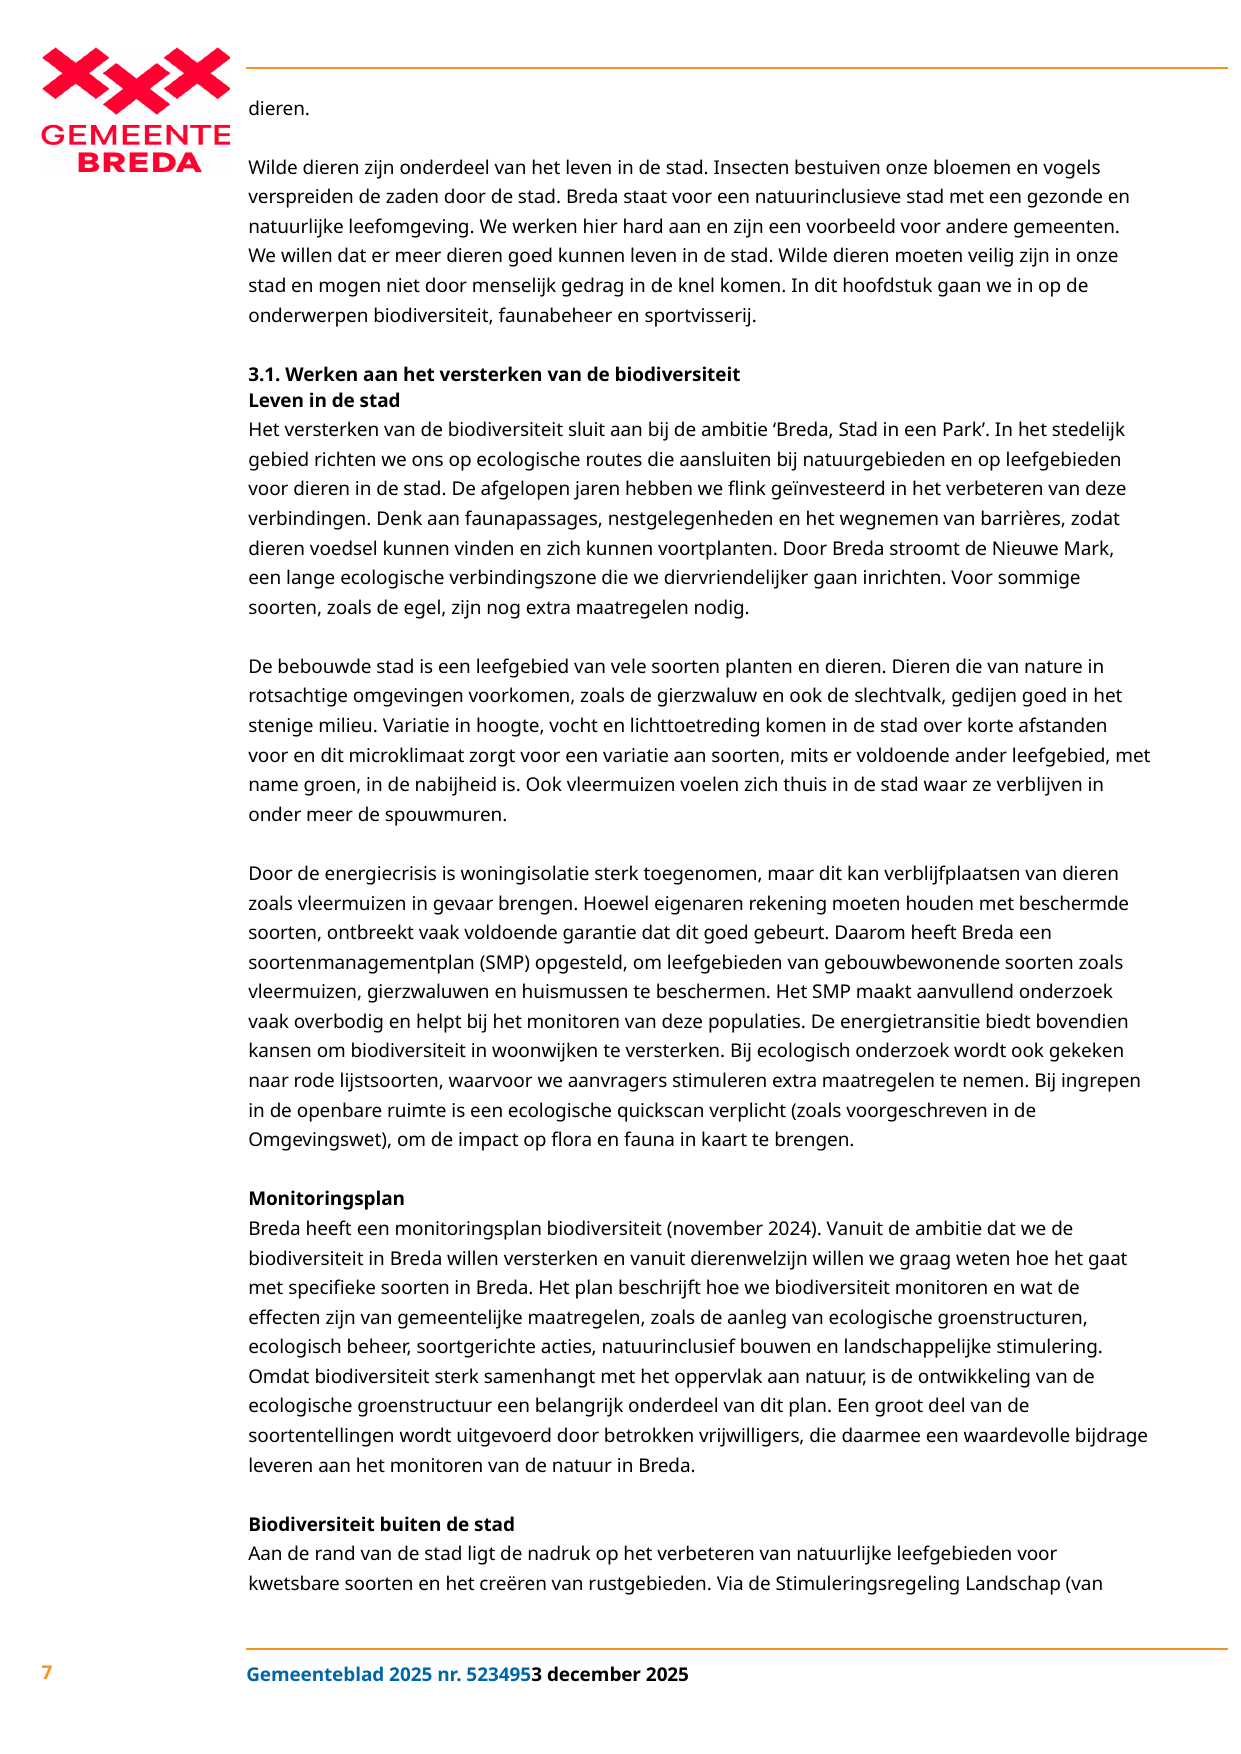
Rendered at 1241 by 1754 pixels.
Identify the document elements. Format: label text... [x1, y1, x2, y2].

text dieren. [248, 95, 1152, 121]
text Het versterken van de biodiversiteit sluit aan bij de ambitie ‘Breda, Stad in een Park’. In het stedelijk gebied richten we ons op ecologische routes die aansluiten bij natuurgebieden en op leefgebieden voor dieren in de stad. De afgelopen jaren hebben we flink geïnvesteerd in het verbeteren van deze verbindingen. Denk aan faunapassages, nestgelegenheden en het wegnemen van barrières, zodat dieren voedsel kunnen vinden en zich kunnen voortplanten. Door Breda stroomt de Nieuwe Mark, een lange ecologische verbindingszone die we diervriendelijker gaan inrichten. Voor sommige soorten, zoals de egel, zijn nog extra maatregelen nodig. [248, 416, 1152, 619]
text Breda heeft een monitoringsplan biodiversiteit (november 2024). Vanuit de ambitie dat we de biodiversiteit in Breda willen versterken en vanuit dierenwelzijn willen we graag weten hoe het gaat met specifieke soorten in Breda. Het plan beschrijft hoe we biodiversiteit monitoren en wat de effecten zijn van gemeentelijke maatregelen, zoals de aanleg van ecologische groenstructuren, ecologisch beheer, soortgerichte acties, natuurinclusief bouwen en landschappelijke stimulering. Omdat biodiversiteit sterk samenhangt met het oppervlak aan natuur, is de ontwikkeling van de ecologische groenstructuur een belangrijk onderdeel van dit plan. Een groot deel van de soortentellingen wordt uitgevoerd door betrokken vrijwilligers, die daarmee een waardevolle bijdrage leveren aan het monitoren van de natuur in Breda. [248, 1215, 1152, 1477]
text Wilde dieren zijn onderdeel van het leven in de stad. Insecten bestuiven onze bloemen en vogels verspreiden de zaden door de stad. Breda staat voor een natuurinclusieve stad met een gezonde en natuurlijke leefomgeving. We werken hier hard aan en zijn een voorbeeld voor andere gemeenten. We willen dat er meer dieren goed kunnen leven in de stad. Wilde dieren moeten veilig zijn in onze stad en mogen niet door menselijk gedrag in de knel komen. In dit hoofdstuk gaan we in op de onderwerpen biodiversiteit, faunabeheer en sportvisserij. [248, 154, 1152, 328]
text Leven in de stad [248, 387, 1152, 412]
text De bebouwde stad is een leefgebied van vele soorten planten en dieren. Dieren die van nature in rotsachtige omgevingen voorkomen, zoals de gierzwaluw en ook de slechtvalk, gedijen goed in het stenige milieu. Variatie in hoogte, vocht en lichttoetreding komen in de stad over korte afstanden voor en dit microklimaat zorgt voor een variatie aan soorten, mits er voldoende ander leefgebied, met name groen, in de nabijheid is. Ook vleermuizen voelen zich thuis in de stad waar ze verblijven in onder meer de spouwmuren. [248, 653, 1152, 827]
picture [41, 47, 231, 172]
text Monitoringsplan [248, 1186, 1152, 1211]
text 3.1. Werken aan het versterken van de biodiversiteit [248, 361, 1152, 387]
text Biodiversiteit buiten de stad [248, 1511, 1152, 1537]
text Aan de rand van de stad ligt de nadruk op het verbeteren van natuurlijke leefgebieden voor kwetsbare soorten en het creëren van rustgebieden. Via de Stimuleringsregeling Landschap (van [248, 1541, 1152, 1596]
text Door de energiecrisis is woningisolatie sterk toegenomen, maar dit kan verblijfplaatsen van dieren zoals vleermuizen in gevaar brengen. Hoewel eigenaren rekening moeten houden met beschermde soorten, ontbreekt vaak voldoende garantie dat dit goed gebeurt. Daarom heeft Breda een soortenmanagementplan (SMP) opgesteld, om leefgebieden van gebouwbewonende soorten zoals vleermuizen, gierzwaluwen en huismussen te beschermen. Het SMP maakt aanvullend onderzoek vaak overbodig en helpt bij het monitoren van deze populaties. De energietransitie biedt bovendien kansen om biodiversiteit in woonwijken te versterken. Bij ecologisch onderzoek wordt ook gekeken naar rode lijstsoorten, waarvoor we aanvragers stimuleren extra maatregelen te nemen. Bij ingrepen in de openbare ruimte is een ecologische quickscan verplicht (zoals voorgeschreven in de Omgevingswet), om de impact op flora en fauna in kaart te brengen. [248, 860, 1152, 1152]
